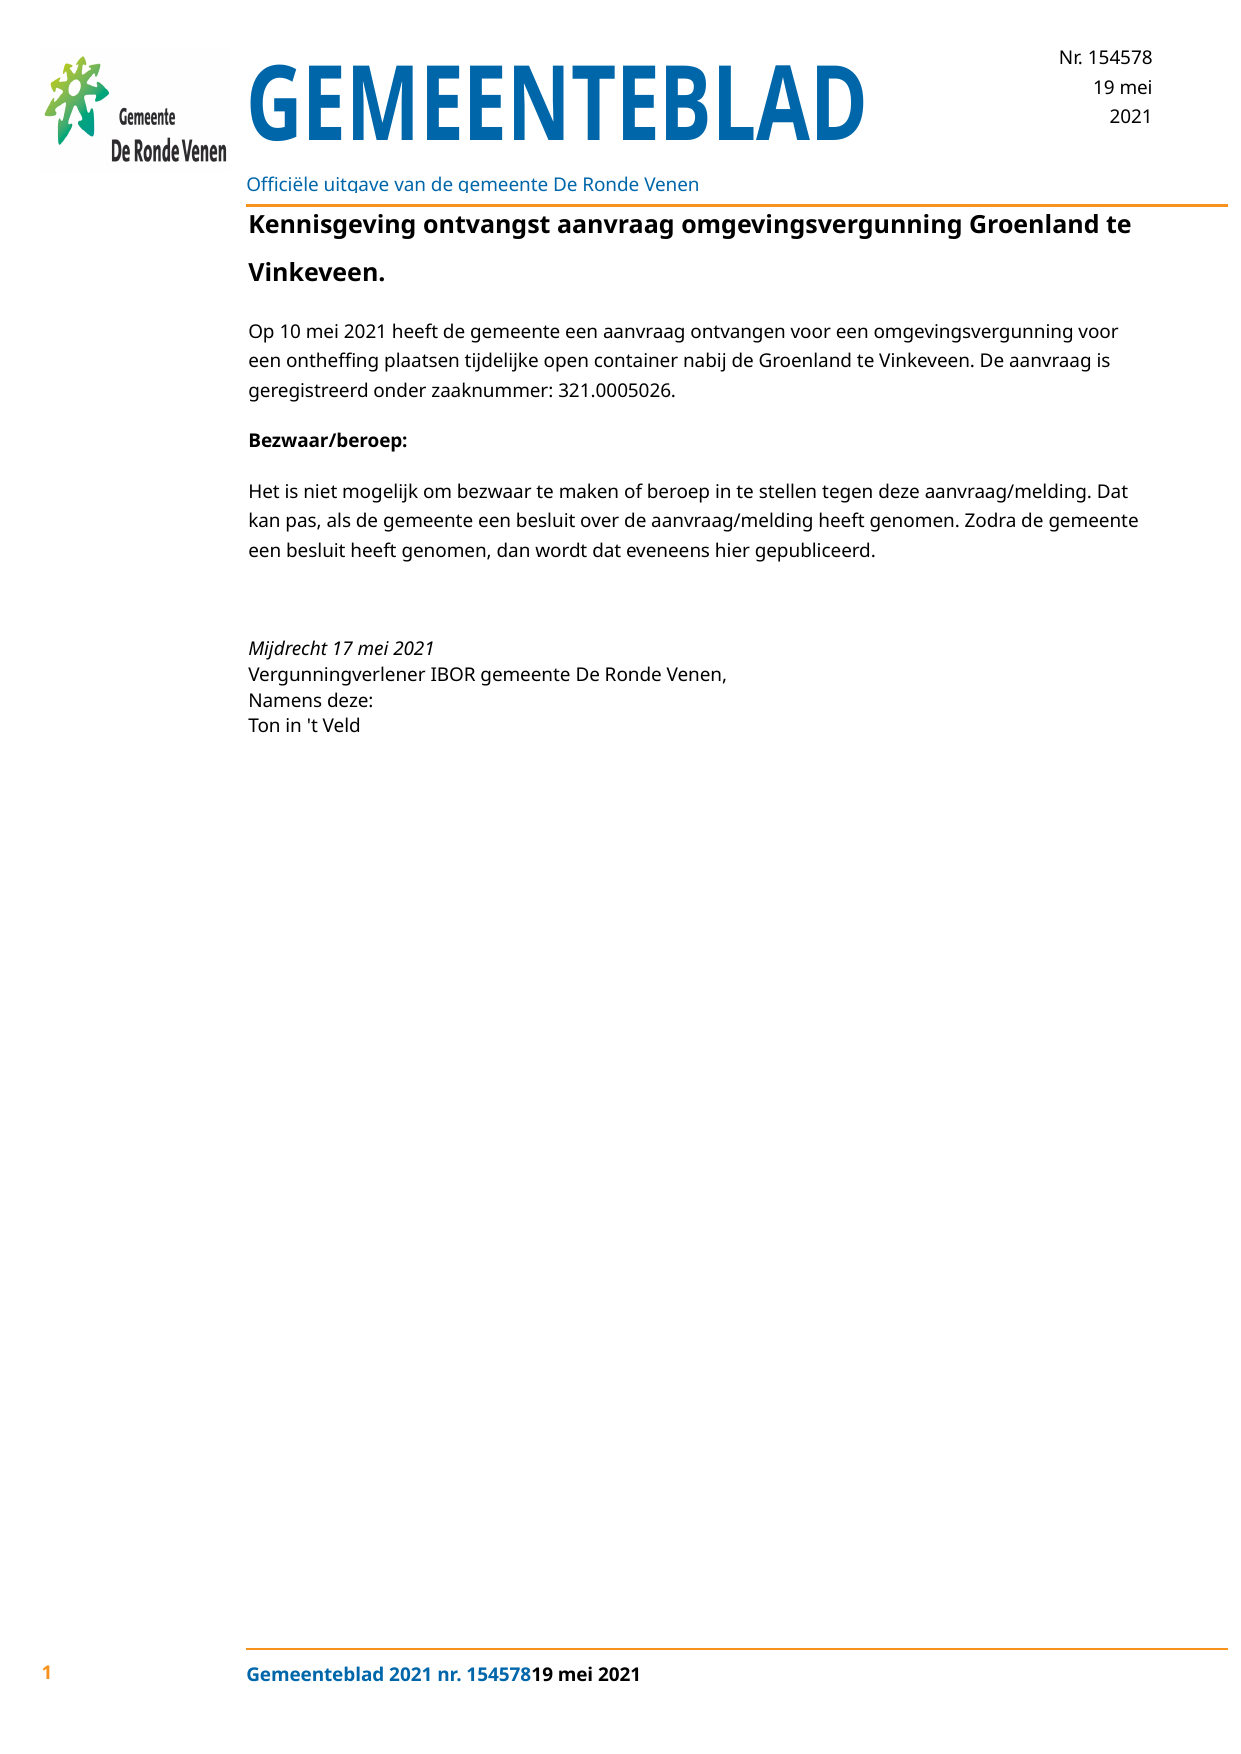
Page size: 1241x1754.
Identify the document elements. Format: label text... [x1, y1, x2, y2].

text Namens deze: [248, 687, 1152, 712]
text Op 10 mei 2021 heeft de gemeente een aanvraag ontvangen voor een omgevingsvergunning voor een ontheffing plaatsen tijdelijke open container nabij de Groenland te Vinkeveen. De aanvraag is geregistreerd onder zaaknummer: 321.0005026. [248, 318, 1152, 403]
text Mijdrecht 17 mei 2021 [248, 635, 1152, 661]
text Kennisgeving ontvangst aanvraag omgevingsvergunning Groenland te Vinkeveen. [248, 207, 1152, 288]
text Vergunningverlener IBOR gemeente De Ronde Venen, [248, 661, 1152, 687]
text Het is niet mogelijk om bezwaar te maken of beroep in te stellen tegen deze aanvraag/melding. Dat kan pas, als de gemeente een besluit over de aanvraag/melding heeft genomen. Zodra de gemeente een besluit heeft genomen, dan wordt dat eveneens hier gepubliceerd. [248, 478, 1152, 563]
picture [41, 47, 231, 172]
text Ton in 't Veld [248, 712, 1152, 738]
text Bezwaar/beroep: [248, 427, 1152, 453]
